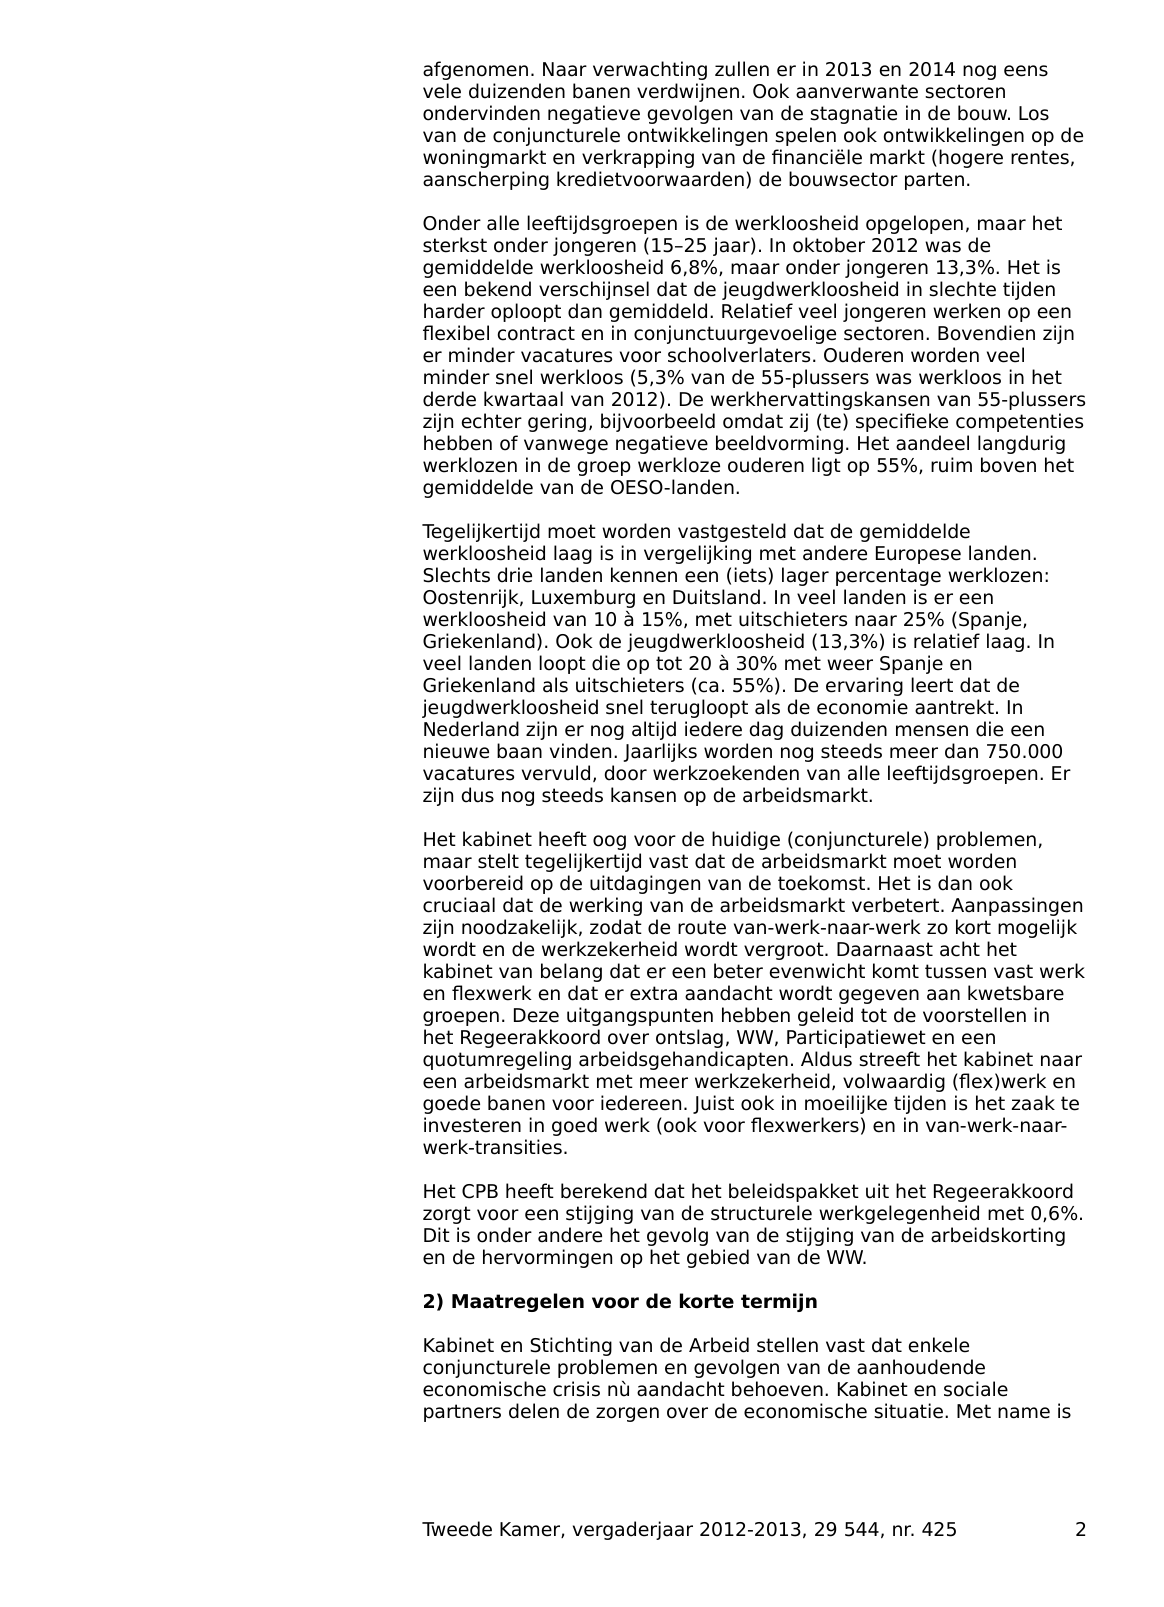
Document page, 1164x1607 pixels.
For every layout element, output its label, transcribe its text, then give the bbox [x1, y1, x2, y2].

text Onder alle leeftijdsgroepen is de werkloosheid opgelopen, maar het sterkst onder jongeren (15–25 jaar). In oktober 2012 was de gemiddelde werkloosheid 6,8%, maar onder jongeren 13,3%. Het is een bekend verschijnsel dat de jeugdwerkloosheid in slechte tijden harder oploopt dan gemiddeld. Relatief veel jongeren werken op een flexibel contract en in conjunctuurgevoelige sectoren. Bovendien zijn er minder vacatures voor schoolverlaters. Ouderen worden veel minder snel werkloos (5,3% van de 55-plussers was werkloos in het derde kwartaal van 2012). De werkhervattingskansen van 55-plussers zijn echter gering, bijvoorbeeld omdat zij (te) specifieke competenties hebben of vanwege negatieve beeldvorming. Het aandeel langdurig werklozen in de groep werkloze ouderen ligt op 55%, ruim boven het gemiddelde van de OESO-landen. [422, 213, 1087, 499]
subtitle 2) Maatregelen voor de korte termijn [422, 1291, 1087, 1313]
text afgenomen. Naar verwachting zullen er in 2013 en 2014 nog eens vele duizenden banen verdwijnen. Ook aanverwante sectoren ondervinden negatieve gevolgen van de stagnatie in de bouw. Los van de conjuncturele ontwikkelingen spelen ook ontwikkelingen op de woningmarkt en verkrapping van de financiële markt (hogere rentes, aanscherping kredietvoorwaarden) de bouwsector parten. [422, 59, 1087, 191]
text Het kabinet heeft oog voor de huidige (conjuncturele) problemen, maar stelt tegelijkertijd vast dat de arbeidsmarkt moet worden voorbereid op de uitdagingen van de toekomst. Het is dan ook cruciaal dat de werking van de arbeidsmarkt verbetert. Aanpassingen zijn noodzakelijk, zodat de route van-werk-naar-werk zo kort mogelijk wordt en de werkzekerheid wordt vergroot. Daarnaast acht het kabinet van belang dat er een beter evenwicht komt tussen vast werk en flexwerk en dat er extra aandacht wordt gegeven aan kwetsbare groepen. Deze uitgangspunten hebben geleid tot de voorstellen in het Regeerakkoord over ontslag, WW, Participatiewet en een quotumregeling arbeidsgehandicapten. Aldus streeft het kabinet naar een arbeidsmarkt met meer werkzekerheid, volwaardig (flex)werk en goede banen voor iedereen. Juist ook in moeilijke tijden is het zaak te investeren in goed werk (ook voor flexwerkers) en in van-werk-naar-werk-transities. [422, 829, 1087, 1159]
text Het CPB heeft berekend dat het beleidspakket uit het Regeerakkoord zorgt voor een stijging van de structurele werkgelegenheid met 0,6%. Dit is onder andere het gevolg van de stijging van de arbeidskorting en de hervormingen op het gebied van de WW. [422, 1181, 1087, 1269]
text Kabinet en Stichting van de Arbeid stellen vast dat enkele conjuncturele problemen en gevolgen van de aanhoudende economische crisis nù aandacht behoeven. Kabinet en sociale partners delen de zorgen over de economische situatie. Met name is [422, 1335, 1087, 1423]
text Tegelijkertijd moet worden vastgesteld dat de gemiddelde werkloosheid laag is in vergelijking met andere Europese landen. Slechts drie landen kennen een (iets) lager percentage werklozen: Oostenrijk, Luxemburg en Duitsland. In veel landen is er een werkloosheid van 10 à 15%, met uitschieters naar 25% (Spanje, Griekenland). Ook de jeugdwerkloosheid (13,3%) is relatief laag. In veel landen loopt die op tot 20 à 30% met weer Spanje en Griekenland als uitschieters (ca. 55%). De ervaring leert dat de jeugdwerkloosheid snel terugloopt als de economie aantrekt. In Nederland zijn er nog altijd iedere dag duizenden mensen die een nieuwe baan vinden. Jaarlijks worden nog steeds meer dan 750.000 vacatures vervuld, door werkzoekenden van alle leeftijdsgroepen. Er zijn dus nog steeds kansen op de arbeidsmarkt. [422, 521, 1087, 807]
